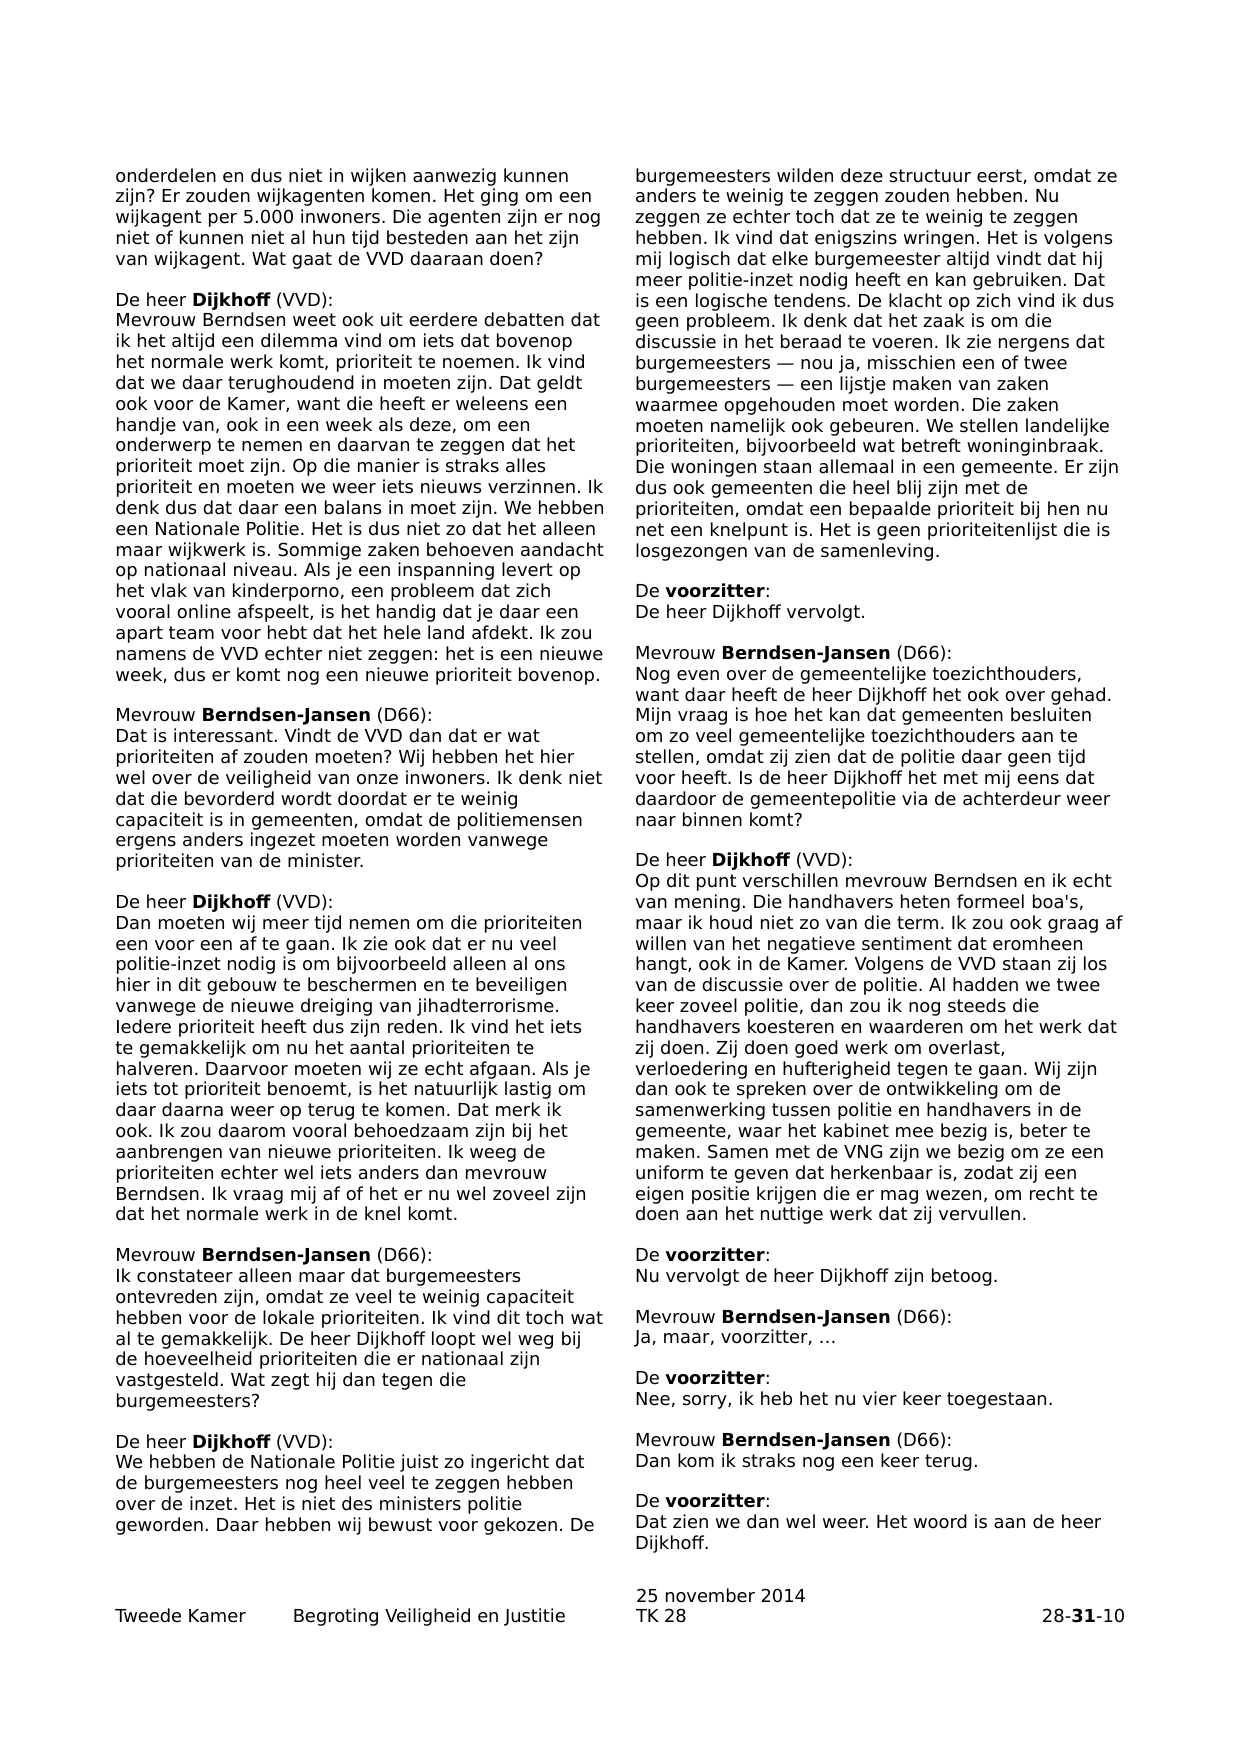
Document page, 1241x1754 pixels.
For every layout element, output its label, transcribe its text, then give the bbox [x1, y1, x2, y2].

text De heer Dijkhoff (VVD): [115, 1432, 605, 1452]
text Mevrouw Berndsen weet ook uit eerdere debatten dat ik het altijd een dilemma vind om iets dat bovenop het normale werk komt, prioriteit te noemen. Ik vind dat we daar terughoudend in moeten zijn. Dat geldt ook voor de Kamer, want die heeft er weleens een handje van, ook in een week als deze, om een onderwerp te nemen en daarvan te zeggen dat het prioriteit moet zijn. Op die manier is straks alles prioriteit en moeten we weer iets nieuws verzinnen. Ik denk dus dat daar een balans in moet zijn. We hebben een Nationale Politie. Het is dus niet zo dat het alleen maar wijkwerk is. Sommige zaken behoeven aandacht op nationaal niveau. Als je een inspanning levert op het vlak van kinderporno, een probleem dat zich vooral online afspeelt, is het handig dat je daar een apart team voor hebt dat het hele land afdekt. Ik zou namens de VVD echter niet zeggen: het is een nieuwe week, dus er komt nog een nieuwe prioriteit bovenop. [115, 310, 605, 685]
text Op dit punt verschillen mevrouw Berndsen en ik echt van mening. Die handhavers heten formeel boa's, maar ik houd niet zo van die term. Ik zou ook graag af willen van het negatieve sentiment dat eromheen hangt, ook in de Kamer. Volgens de VVD staan zij los van de discussie over de politie. Al hadden we twee keer zoveel politie, dan zou ik nog steeds die handhavers koesteren en waarderen om het werk dat zij doen. Zij doen goed werk om overlast, verloedering en hufterigheid tegen te gaan. Wij zijn dan ook te spreken over de ontwikkeling om de samenwerking tussen politie en handhavers in de gemeente, waar het kabinet mee bezig is, beter te maken. Samen met de VNG zijn we bezig om ze een uniform te geven dat herkenbaar is, zodat zij een eigen positie krijgen die er mag wezen, om recht te doen aan het nuttige werk dat zij vervullen. [635, 871, 1125, 1225]
text De heer Dijkhoff vervolgt. [635, 602, 1125, 623]
text Mevrouw Berndsen-Jansen (D66): [115, 705, 605, 726]
text Mevrouw Berndsen-Jansen (D66): [635, 1430, 1125, 1450]
text De heer Dijkhoff (VVD): [115, 289, 605, 310]
text Ja, maar, voorzitter, … [635, 1327, 1125, 1348]
text Dan moeten wij meer tijd nemen om die prioriteiten een voor een af te gaan. Ik zie ook dat er nu veel politie-inzet nodig is om bijvoorbeeld alleen al ons hier in dit gebouw te beschermen en te beveiligen vanwege de nieuwe dreiging van jihadterrorisme. Iedere prioriteit heeft dus zijn reden. Ik vind het iets te gemakkelijk om nu het aantal prioriteiten te halveren. Daarvoor moeten wij ze echt afgaan. Als je iets tot prioriteit benoemt, is het natuurlijk lastig om daar daarna weer op terug te komen. Dat merk ik ook. Ik zou daarom vooral behoedzaam zijn bij het aanbrengen van nieuwe prioriteiten. Ik weeg de prioriteiten echter wel iets anders dan mevrouw Berndsen. Ik vraag mij af of het er nu wel zoveel zijn dat het normale werk in de knel komt. [115, 912, 605, 1225]
text Nog even over de gemeentelijke toezichthouders, want daar heeft de heer Dijkhoff het ook over gehad. Mijn vraag is hoe het kan dat gemeenten besluiten om zo veel gemeentelijke toezichthouders aan te stellen, omdat zij zien dat de politie daar geen tijd voor heeft. Is de heer Dijkhoff het met mij eens dat daardoor de gemeentepolitie via de achterdeur weer naar binnen komt? [635, 663, 1125, 830]
text Ik constateer alleen maar dat burgemeesters ontevreden zijn, omdat ze veel te weinig capaciteit hebben voor de lokale prioriteiten. Ik vind dit toch wat al te gemakkelijk. De heer Dijkhoff loopt wel weg bij de hoeveelheid prioriteiten die er nationaal zijn vastgesteld. Wat zegt hij dan tegen die burgemeesters? [115, 1266, 605, 1412]
text De voorzitter: [635, 1245, 1125, 1266]
text Dat is interessant. Vindt de VVD dan dat er wat prioriteiten af zouden moeten? Wij hebben het hier wel over de veiligheid van onze inwoners. Ik denk niet dat die bevorderd wordt doordat er te weinig capaciteit is in gemeenten, omdat de politiemensen ergens anders ingezet moeten worden vanwege prioriteiten van de minister. [115, 726, 605, 872]
text Nu vervolgt de heer Dijkhoff zijn betoog. [635, 1266, 1125, 1287]
text Dan kom ik straks nog een keer terug. [635, 1450, 1125, 1471]
text Nee, sorry, ik heb het nu vier keer toegestaan. [635, 1389, 1125, 1410]
text De heer Dijkhoff (VVD): [115, 892, 605, 912]
text onderdelen en dus niet in wijken aanwezig kunnen zijn? Er zouden wijkagenten komen. Het ging om een wijkagent per 5.000 inwoners. Die agenten zijn er nog niet of kunnen niet al hun tijd besteden aan het zijn van wijkagent. Wat gaat de VVD daaraan doen? [115, 165, 605, 269]
text burgemeesters wilden deze structuur eerst, omdat ze anders te weinig te zeggen zouden hebben. Nu zeggen ze echter toch dat ze te weinig te zeggen hebben. Ik vind dat enigszins wringen. Het is volgens mij logisch dat elke burgemeester altijd vindt dat hij meer politie-inzet nodig heeft en kan gebruiken. Dat is een logische tendens. De klacht op zich vind ik dus geen probleem. Ik denk dat het zaak is om die discussie in het beraad te voeren. Ik zie nergens dat burgemeesters — nou ja, misschien een of twee burgemeesters — een lijstje maken van zaken waarmee opgehouden moet worden. Die zaken moeten namelijk ook gebeuren. We stellen landelijke prioriteiten, bijvoorbeeld wat betreft woninginbraak. Die woningen staan allemaal in een gemeente. Er zijn dus ook gemeenten die heel blij zijn met de prioriteiten, omdat een bepaalde prioriteit bij hen nu net een knelpunt is. Het is geen prioriteitenlijst die is losgezongen van de samenleving. [635, 165, 1125, 561]
text Mevrouw Berndsen-Jansen (D66): [635, 643, 1125, 663]
text We hebben de Nationale Politie juist zo ingericht dat de burgemeesters nog heel veel te zeggen hebben over de inzet. Het is niet des ministers politie geworden. Daar hebben wij bewust voor gekozen. De [115, 1452, 605, 1536]
text Mevrouw Berndsen-Jansen (D66): [635, 1307, 1125, 1327]
text De voorzitter: [635, 581, 1125, 602]
text De voorzitter: [635, 1491, 1125, 1512]
text De voorzitter: [635, 1368, 1125, 1389]
text Mevrouw Berndsen-Jansen (D66): [115, 1245, 605, 1266]
text Dat zien we dan wel weer. Het woord is aan de heer Dijkhoff. [635, 1512, 1125, 1554]
text De heer Dijkhoff (VVD): [635, 850, 1125, 871]
